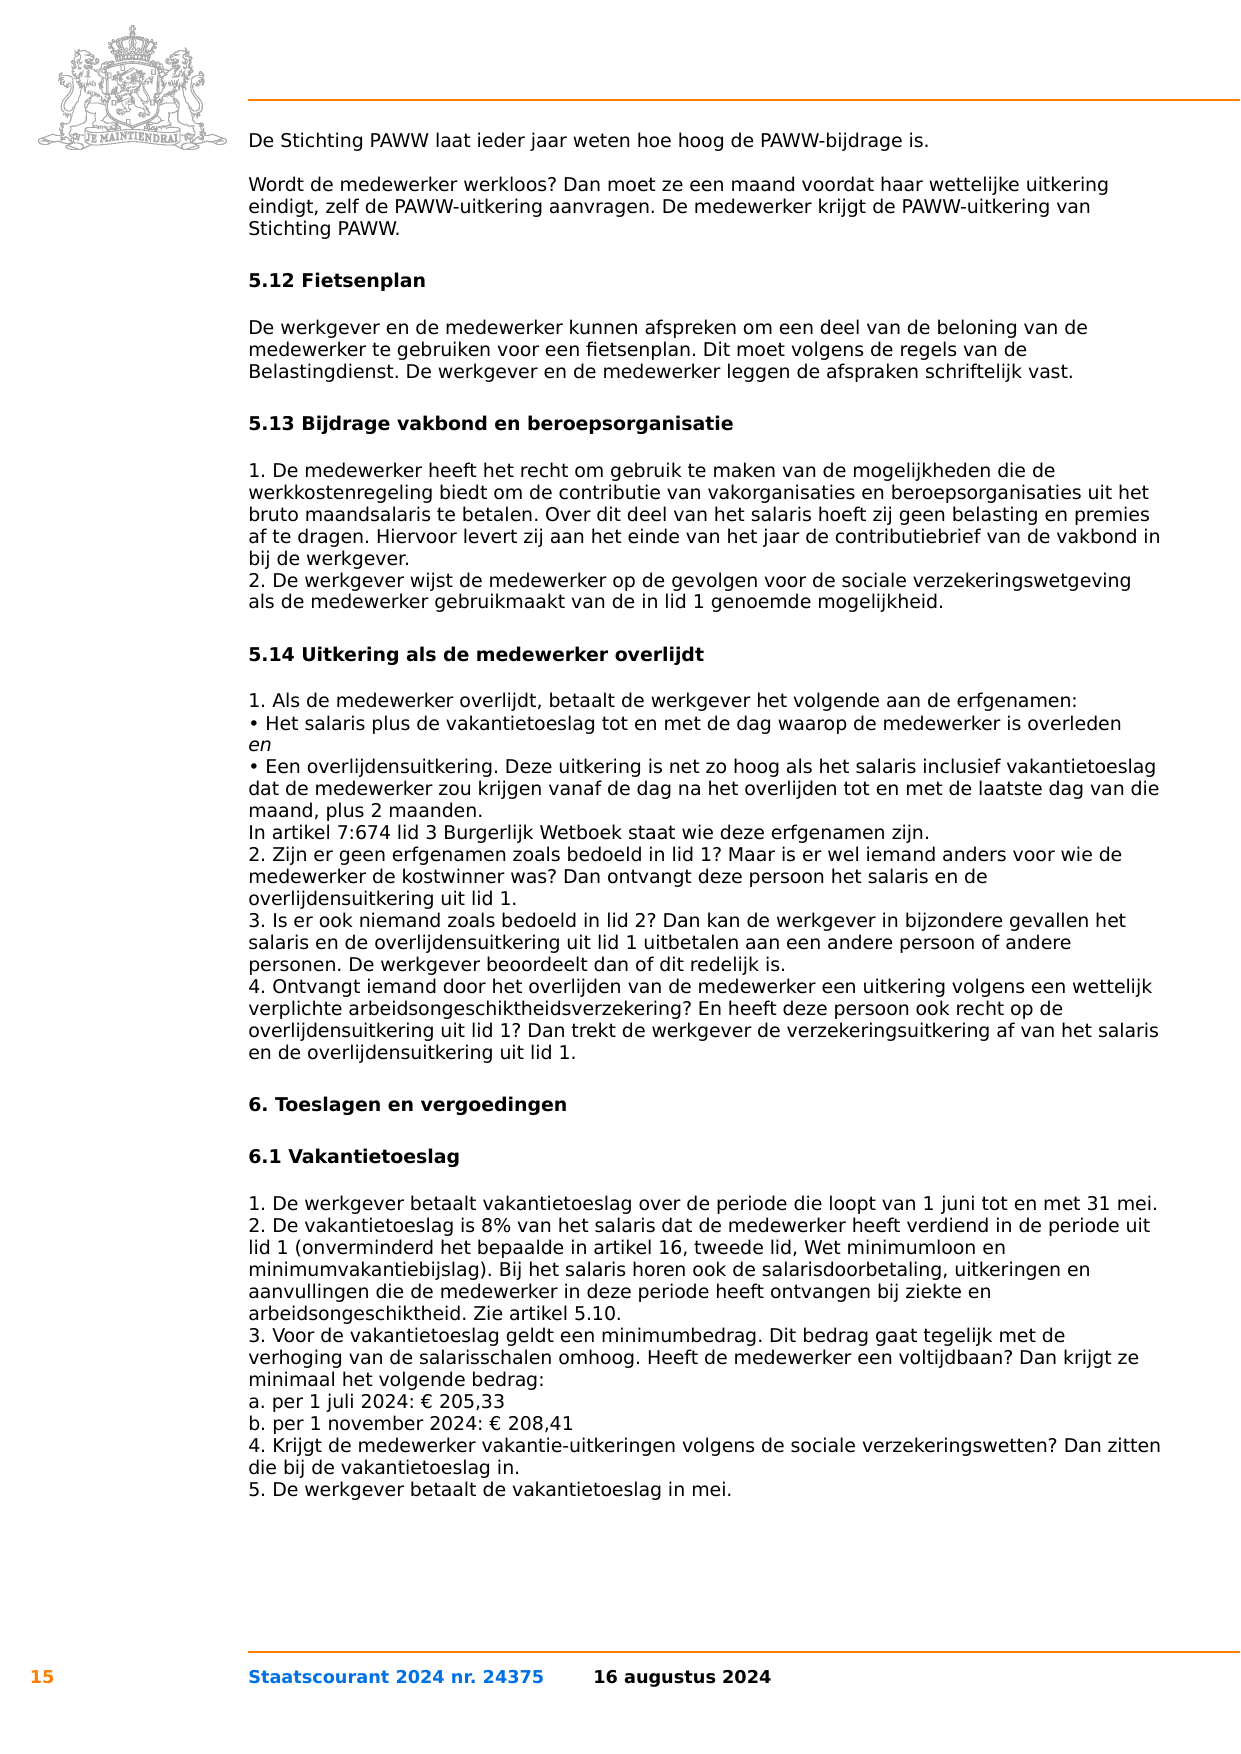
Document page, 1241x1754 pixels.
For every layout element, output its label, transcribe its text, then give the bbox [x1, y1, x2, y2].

text 1. De werkgever betaalt vakantietoeslag over de periode die loopt van 1 juni tot en met 31 mei. [248, 1193, 1163, 1215]
text 4. Ontvangt iemand door het overlijden van de medewerker een uitkering volgens een wettelijk verplichte arbeidsongeschiktheidsverzekering? En heeft deze persoon ook recht op de overlijdensuitkering uit lid 1? Dan trekt de werkgever de verzekeringsuitkering af van het salaris en de overlijdensuitkering uit lid 1. [248, 976, 1163, 1064]
subtitle 6.1 Vakantietoeslag [248, 1146, 1163, 1168]
text 2. De werkgever wijst de medewerker op de gevolgen voor de sociale verzekeringswetgeving als de medewerker gebruikmaakt van de in lid 1 genoemde mogelijkheid. [248, 569, 1163, 613]
subtitle 5.13 Bijdrage vakbond en beroepsorganisatie [248, 413, 1163, 434]
text a. per 1 juli 2024: € 205,33 [248, 1391, 1163, 1413]
text en [248, 734, 1163, 756]
text De werkgever en de medewerker kunnen afspreken om een deel van de beloning van de medewerker te gebruiken voor een fietsenplan. Dit moet volgens de regels van de Belastingdienst. De werkgever en de medewerker leggen de afspraken schriftelijk vast. [248, 317, 1163, 383]
text 3. Voor de vakantietoeslag geldt een minimumbedrag. Dit bedrag gaat tegelijk met de verhoging van de salarisschalen omhoog. Heeft de medewerker een voltijdbaan? Dan krijgt ze minimaal het volgende bedrag: [248, 1325, 1163, 1391]
text • Een overlijdensuitkering. Deze uitkering is net zo hoog als het salaris inclusief vakantietoeslag dat de medewerker zou krijgen vanaf de dag na het overlijden tot en met de laatste dag van die maand, plus 2 maanden. [248, 756, 1163, 822]
text 3. Is er ook niemand zoals bedoeld in lid 2? Dan kan de werkgever in bijzondere gevallen het salaris en de overlijdensuitkering uit lid 1 uitbetalen aan een andere persoon of andere personen. De werkgever beoordeelt dan of dit redelijk is. [248, 910, 1163, 976]
subtitle 5.12 Fietsenplan [248, 270, 1163, 292]
text 1. De medewerker heeft het recht om gebruik te maken van de mogelijkheden die de werkkostenregeling biedt om de contributie van vakorganisaties en beroepsorganisaties uit het bruto maandsalaris te betalen. Over dit deel van het salaris hoeft zij geen belasting en premies af te dragen. Hiervoor levert zij aan het einde van het jaar de contributiebrief van de vakbond in bij de werkgever. [248, 459, 1163, 569]
text In artikel 7:674 lid 3 Burgerlijk Wetboek staat wie deze erfgenamen zijn. [248, 822, 1163, 844]
text 2. Zijn er geen erfgenamen zoals bedoeld in lid 1? Maar is er wel iemand anders voor wie de medewerker de kostwinner was? Dan ontvangt deze persoon het salaris en de overlijdensuitkering uit lid 1. [248, 844, 1163, 910]
text 2. De vakantietoeslag is 8% van het salaris dat de medewerker heeft verdiend in de periode uit lid 1 (onverminderd het bepaalde in artikel 16, tweede lid, Wet minimumloon en minimumvakantiebijslag). Bij het salaris horen ook de salarisdoorbetaling, uitkeringen en aanvullingen die de medewerker in deze periode heeft ontvangen bij ziekte en arbeidsongeschiktheid. Zie artikel 5.10. [248, 1215, 1163, 1325]
text 1. Als de medewerker overlijdt, betaalt de werkgever het volgende aan de erfgenamen: [248, 690, 1163, 712]
text b. per 1 november 2024: € 208,41 [248, 1413, 1163, 1435]
text 4. Krijgt de medewerker vakantie-uitkeringen volgens de sociale verzekeringswetten? Dan zitten die bij de vakantietoeslag in. [248, 1435, 1163, 1479]
text • Het salaris plus de vakantietoeslag tot en met de dag waarop de medewerker is overleden [248, 712, 1163, 734]
text 5. De werkgever betaalt de vakantietoeslag in mei. [248, 1479, 1163, 1501]
subtitle 6. Toeslagen en vergoedingen [248, 1094, 1163, 1116]
text De Stichting PAWW laat ieder jaar weten hoe hoog de PAWW-bijdrage is. [248, 130, 1163, 152]
picture [38, 25, 227, 150]
text Wordt de medewerker werkloos? Dan moet ze een maand voordat haar wettelijke uitkering eindigt, zelf de PAWW-uitkering aanvragen. De medewerker krijgt de PAWW-uitkering van Stichting PAWW. [248, 174, 1163, 240]
subtitle 5.14 Uitkering als de medewerker overlijdt [248, 643, 1163, 665]
